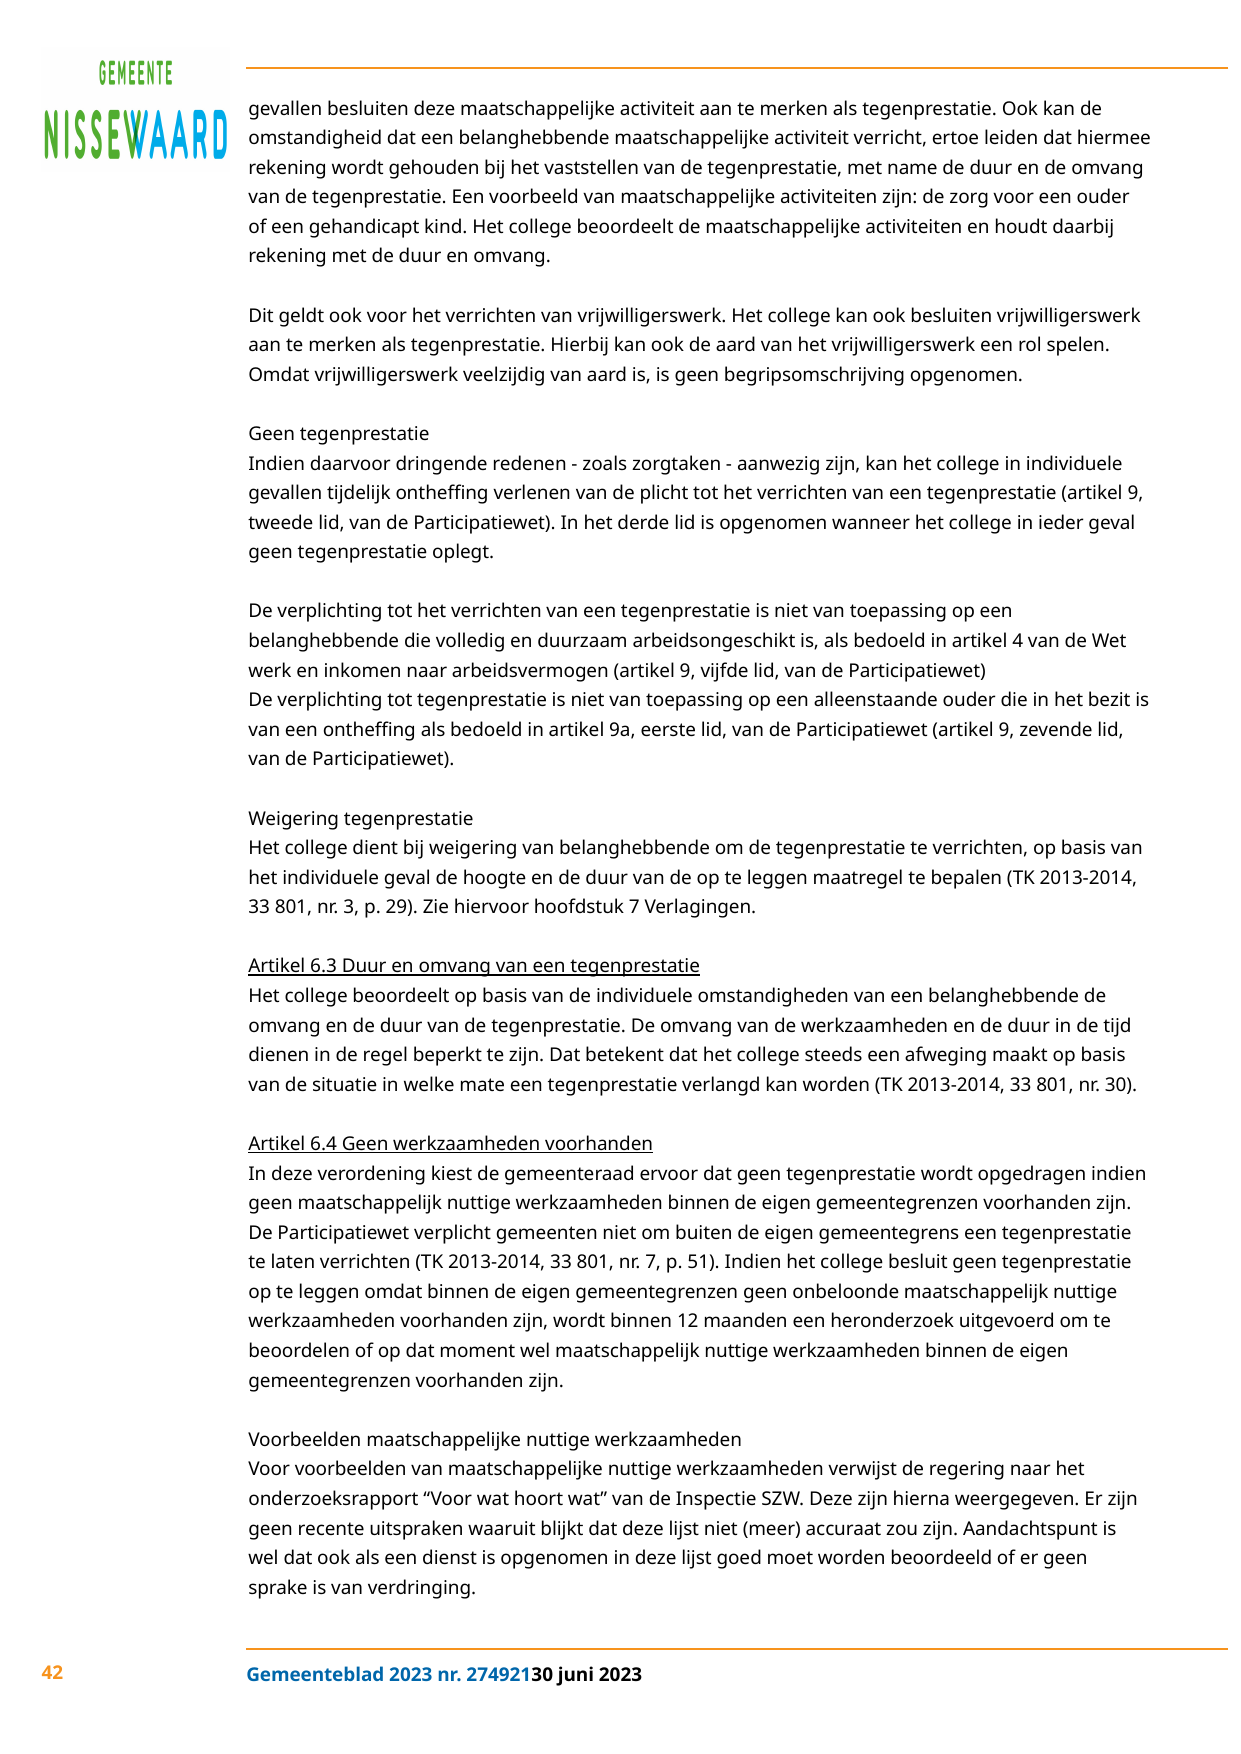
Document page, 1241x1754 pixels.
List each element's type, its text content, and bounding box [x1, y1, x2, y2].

text Weigering tegenprestatie [248, 805, 1152, 831]
text Indien daarvoor dringende redenen - zoals zorgtaken - aanwezig zijn, kan het college in individuele gevallen tijdelijk ontheffing verlenen van de plicht tot het verrichten van een tegenprestatie (artikel 9, tweede lid, van de Participatiewet). In het derde lid is opgenomen wanneer het college in ieder geval geen tegenprestatie oplegt. [248, 450, 1152, 564]
text Het college dient bij weigering van belanghebbende om de tegenprestatie te verrichten, op basis van het individuele geval de hoogte en de duur van de op te leggen maatregel te bepalen (TK 2013-2014, 33 801, nr. 3, p. 29). Zie hiervoor hoofdstuk 7 Verlagingen. [248, 834, 1152, 919]
text gevallen besluiten deze maatschappelijke activiteit aan te merken als tegenprestatie. Ook kan de omstandigheid dat een belanghebbende maatschappelijke activiteit verricht, ertoe leiden dat hiermee rekening wordt gehouden bij het vaststellen van de tegenprestatie, met name de duur en de omvang van de tegenprestatie. Een voorbeeld van maatschappelijke activiteiten zijn: de zorg voor een ouder of een gehandicapt kind. Het college beoordeelt de maatschappelijke activiteiten en houdt daarbij rekening met de duur en omvang. [248, 95, 1152, 268]
text Geen tegenprestatie [248, 420, 1152, 446]
text Voorbeelden maatschappelijke nuttige werkzaamheden [248, 1426, 1152, 1452]
text Voor voorbeelden van maatschappelijke nuttige werkzaamheden verwijst de regering naar het onderzoeksrapport “Voor wat hoort wat” van de Inspectie SZW. Deze zijn hierna weergegeven. Er zijn geen recente uitspraken waaruit blijkt dat deze lijst niet (meer) accuraat zou zijn. Aandachtspunt is wel dat ook als een dienst is opgenomen in deze lijst goed moet worden beoordeeld of er geen sprake is van verdringing. [248, 1456, 1152, 1600]
text Het college beoordeelt op basis van de individuele omstandigheden van een belanghebbende de omvang en de duur van de tegenprestatie. De omvang van de werkzaamheden en de duur in de tijd dienen in de regel beperkt te zijn. Dat betekent dat het college steeds een afweging maakt op basis van de situatie in welke mate een tegenprestatie verlangd kan worden (TK 2013-2014, 33 801, nr. 30). [248, 982, 1152, 1097]
text Dit geldt ook voor het verrichten van vrijwilligerswerk. Het college kan ook besluiten vrijwilligerswerk aan te merken als tegenprestatie. Hierbij kan ook de aard van het vrijwilligerswerk een rol spelen. Omdat vrijwilligerswerk veelzijdig van aard is, is geen begripsomschrijving opgenomen. [248, 302, 1152, 387]
text Artikel 6.3 Duur en omvang van een tegenprestatie [248, 953, 1152, 978]
picture [41, 47, 231, 172]
text In deze verordening kiest de gemeenteraad ervoor dat geen tegenprestatie wordt opgedragen indien geen maatschappelijk nuttige werkzaamheden binnen de eigen gemeentegrenzen voorhanden zijn. De Participatiewet verplicht gemeenten niet om buiten de eigen gemeentegrens een tegenprestatie te laten verrichten (TK 2013-2014, 33 801, nr. 7, p. 51). Indien het college besluit geen tegenprestatie op te leggen omdat binnen de eigen gemeentegrenzen geen onbeloonde maatschappelijk nuttige werkzaamheden voorhanden zijn, wordt binnen 12 maanden een heronderzoek uitgevoerd om te beoordelen of op dat moment wel maatschappelijk nuttige werkzaamheden binnen de eigen gemeentegrenzen voorhanden zijn. [248, 1160, 1152, 1393]
text De verplichting tot het verrichten van een tegenprestatie is niet van toepassing op een belanghebbende die volledig en duurzaam arbeidsongeschikt is, als bedoeld in artikel 4 van de Wet werk en inkomen naar arbeidsvermogen (artikel 9, vijfde lid, van de Participatiewet) [248, 598, 1152, 683]
text De verplichting tot tegenprestatie is niet van toepassing op een alleenstaande ouder die in het bezit is van een ontheffing als bedoeld in artikel 9a, eerste lid, van de Participatiewet (artikel 9, zevende lid, van de Participatiewet). [248, 686, 1152, 771]
text Artikel 6.4 Geen werkzaamheden voorhanden [248, 1130, 1152, 1156]
